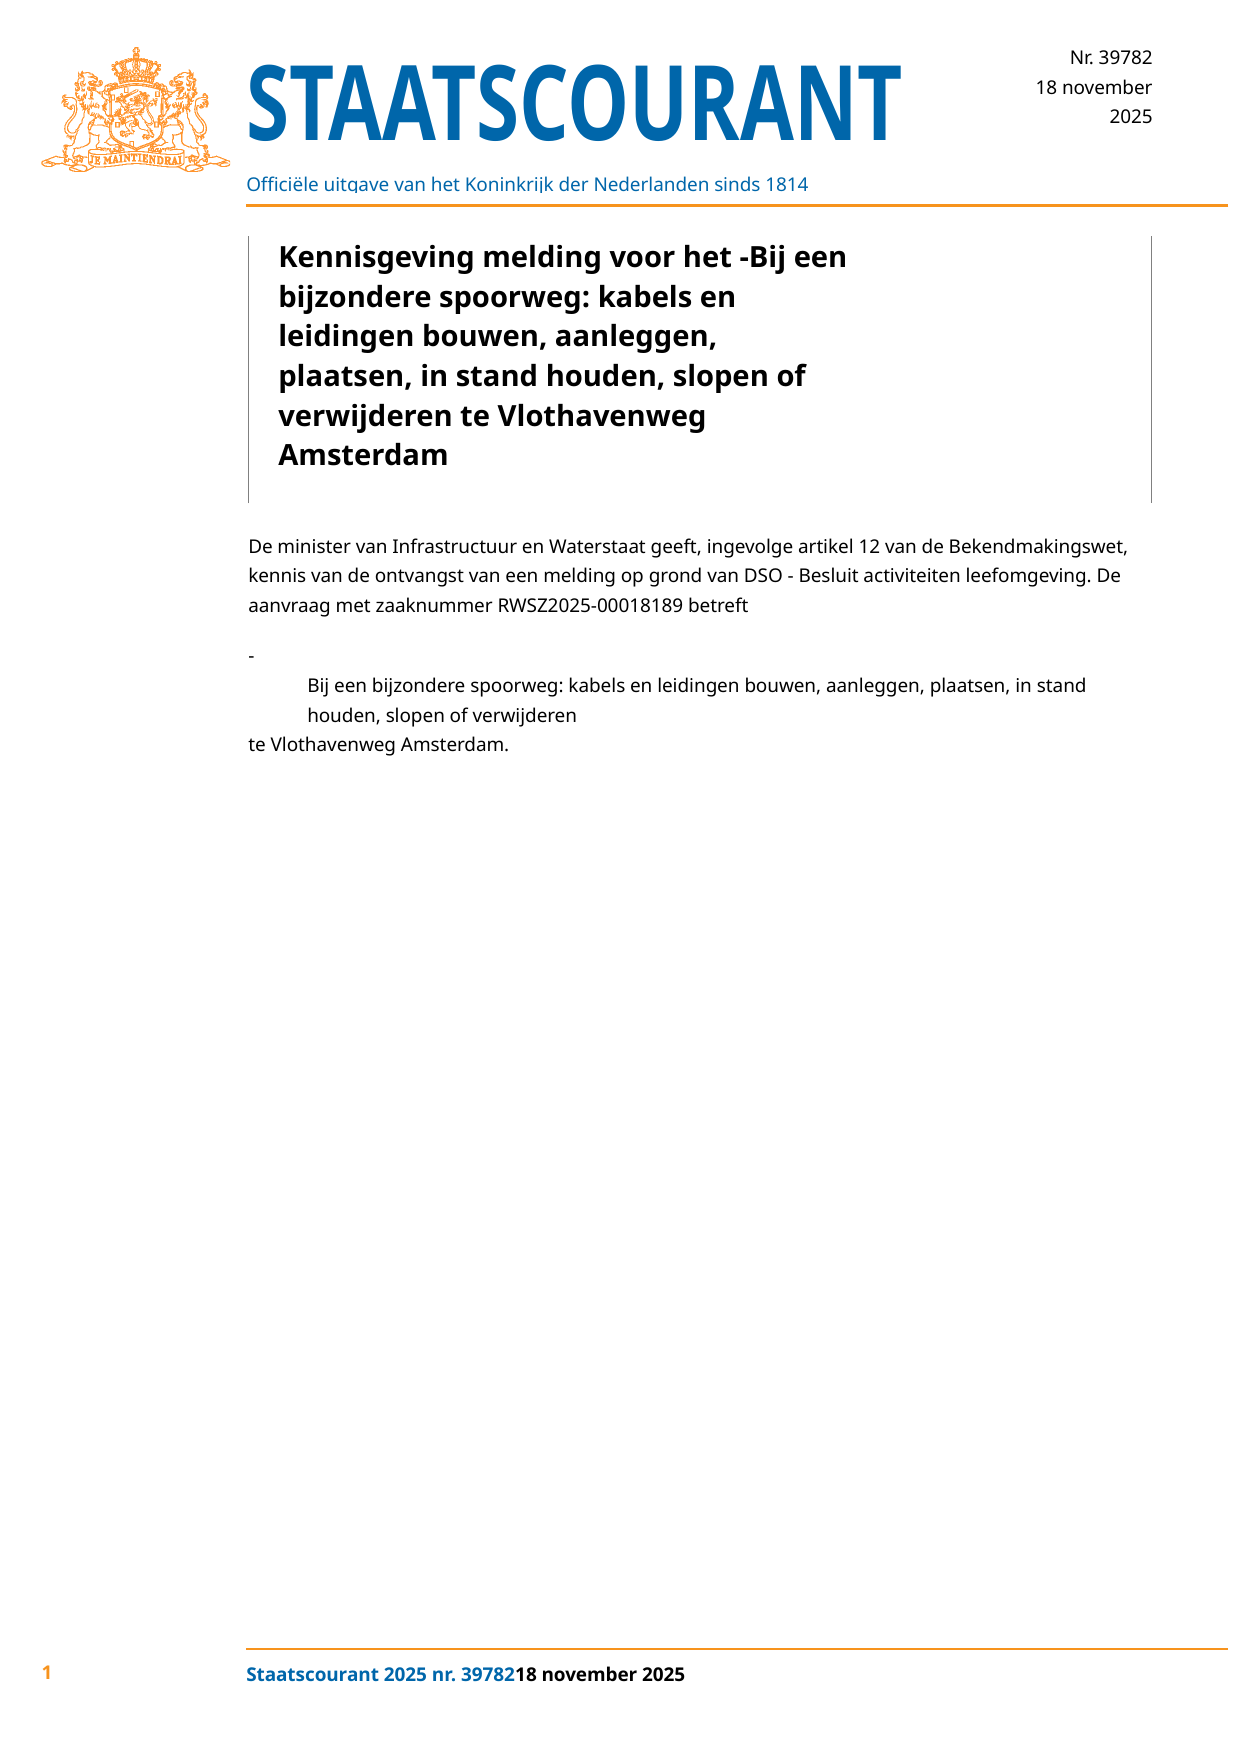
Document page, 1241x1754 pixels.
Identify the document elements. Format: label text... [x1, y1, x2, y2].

table_header [1090, 236, 1151, 413]
table_header [850, 414, 1151, 503]
picture [41, 47, 231, 172]
table_header Kennisgeving melding voor het -Bij een bijzondere spoorweg: kabels en leidingen bouwen, aanleggen, plaatsen, in stand houden, slopen of verwijderen te Vlothavenweg Amsterdam [249, 236, 850, 503]
table_header [850, 236, 912, 413]
text te Vlothavenweg Amsterdam. [248, 731, 1152, 757]
text De minister van Infrastructuur en Waterstaat geeft, ingevolge artikel 12 van de Bekendmakingswet, kennis van de ontvangst van een melding op grond van DSO - Besluit activiteiten leefomgeving. De aanvraag met zaaknummer RWSZ2025-00018189 betreft [248, 533, 1152, 618]
list Bij een bijzondere spoorweg: kabels en leidingen bouwen, aanleggen, plaatsen, in stand houden, slopen of verwijderen [248, 672, 1152, 727]
picture [912, 236, 1090, 414]
